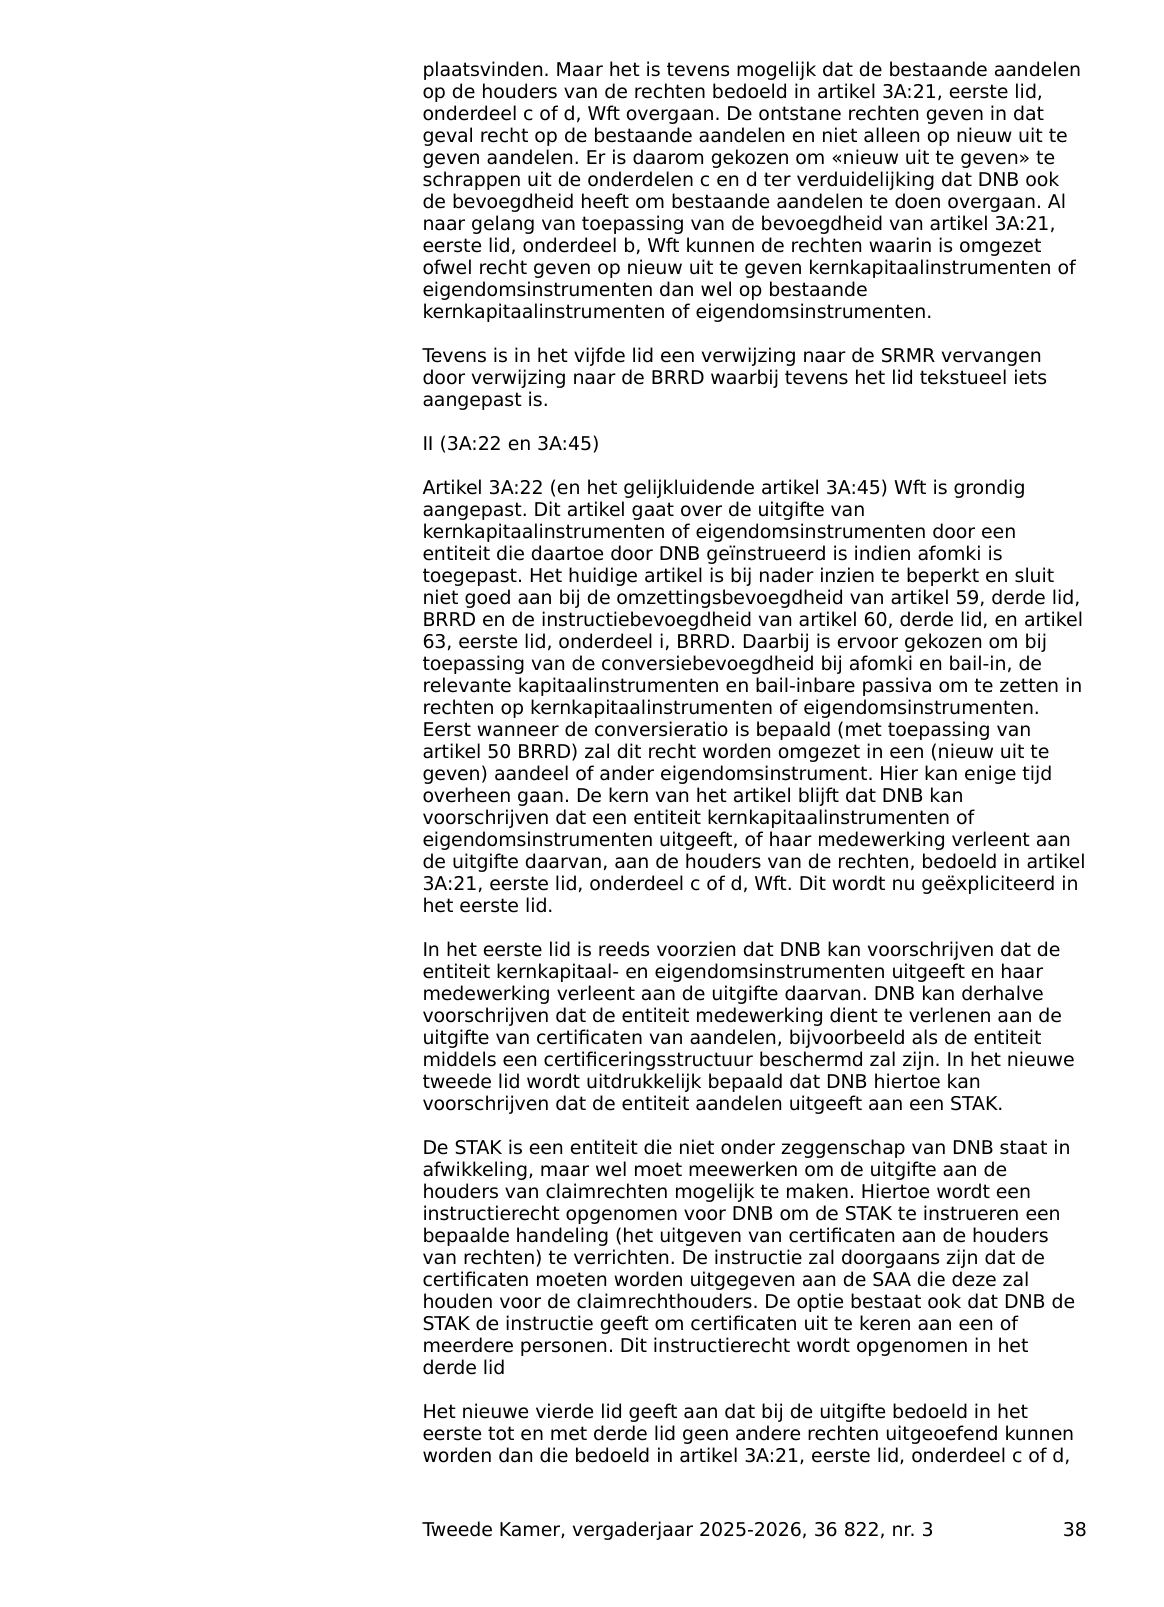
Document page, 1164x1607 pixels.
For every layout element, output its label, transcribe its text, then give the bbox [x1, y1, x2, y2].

text In het eerste lid is reeds voorzien dat DNB kan voorschrijven dat de entiteit kernkapitaal- en eigendomsinstrumenten uitgeeft en haar medewerking verleent aan de uitgifte daarvan. DNB kan derhalve voorschrijven dat de entiteit medewerking dient te verlenen aan de uitgifte van certificaten van aandelen, bijvoorbeeld als de entiteit middels een certificeringsstructuur beschermd zal zijn. In het nieuwe tweede lid wordt uitdrukkelijk bepaald dat DNB hiertoe kan voorschrijven dat de entiteit aandelen uitgeeft aan een STAK. [422, 939, 1087, 1115]
subtitle II (3A:22 en 3A:45) [422, 433, 1087, 455]
text De STAK is een entiteit die niet onder zeggenschap van DNB staat in afwikkeling, maar wel moet meewerken om de uitgifte aan de houders van claimrechten mogelijk te maken. Hiertoe wordt een instructierecht opgenomen voor DNB om de STAK te instrueren een bepaalde handeling (het uitgeven van certificaten aan de houders van rechten) te verrichten. De instructie zal doorgaans zijn dat de certificaten moeten worden uitgegeven aan de SAA die deze zal houden voor de claimrechthouders. De optie bestaat ook dat DNB de STAK de instructie geeft om certificaten uit te keren aan een of meerdere personen. Dit instructierecht wordt opgenomen in het derde lid [422, 1137, 1087, 1379]
text Het nieuwe vierde lid geeft aan dat bij de uitgifte bedoeld in het eerste tot en met derde lid geen andere rechten uitgeoefend kunnen worden dan die bedoeld in artikel 3A:21, eerste lid, onderdeel c of d, [422, 1401, 1087, 1467]
text plaatsvinden. Maar het is tevens mogelijk dat de bestaande aandelen op de houders van de rechten bedoeld in artikel 3A:21, eerste lid, onderdeel c of d, Wft overgaan. De ontstane rechten geven in dat geval recht op de bestaande aandelen en niet alleen op nieuw uit te geven aandelen. Er is daarom gekozen om «nieuw uit te geven» te schrappen uit de onderdelen c en d ter verduidelijking dat DNB ook de bevoegdheid heeft om bestaande aandelen te doen overgaan. Al naar gelang van toepassing van de bevoegdheid van artikel 3A:21, eerste lid, onderdeel b, Wft kunnen de rechten waarin is omgezet ofwel recht geven op nieuw uit te geven kernkapitaalinstrumenten of eigendomsinstrumenten dan wel op bestaande kernkapitaalinstrumenten of eigendomsinstrumenten. [422, 59, 1087, 323]
text Tevens is in het vijfde lid een verwijzing naar de SRMR vervangen door verwijzing naar de BRRD waarbij tevens het lid tekstueel iets aangepast is. [422, 345, 1087, 411]
text Artikel 3A:22 (en het gelijkluidende artikel 3A:45) Wft is grondig aangepast. Dit artikel gaat over de uitgifte van kernkapitaalinstrumenten of eigendomsinstrumenten door een entiteit die daartoe door DNB geïnstrueerd is indien afomki is toegepast. Het huidige artikel is bij nader inzien te beperkt en sluit niet goed aan bij de omzettingsbevoegdheid van artikel 59, derde lid, BRRD en de instructiebevoegdheid van artikel 60, derde lid, en artikel 63, eerste lid, onderdeel i, BRRD. Daarbij is ervoor gekozen om bij toepassing van de conversiebevoegdheid bij afomki en bail-in, de relevante kapitaalinstrumenten en bail-inbare passiva om te zetten in rechten op kernkapitaalinstrumenten of eigendomsinstrumenten. Eerst wanneer de conversieratio is bepaald (met toepassing van artikel 50 BRRD) zal dit recht worden omgezet in een (nieuw uit te geven) aandeel of ander eigendomsinstrument. Hier kan enige tijd overheen gaan. De kern van het artikel blijft dat DNB kan voorschrijven dat een entiteit kernkapitaalinstrumenten of eigendomsinstrumenten uitgeeft, of haar medewerking verleent aan de uitgifte daarvan, aan de houders van de rechten, bedoeld in artikel 3A:21, eerste lid, onderdeel c of d, Wft. Dit wordt nu geëxpliciteerd in het eerste lid. [422, 477, 1087, 917]
